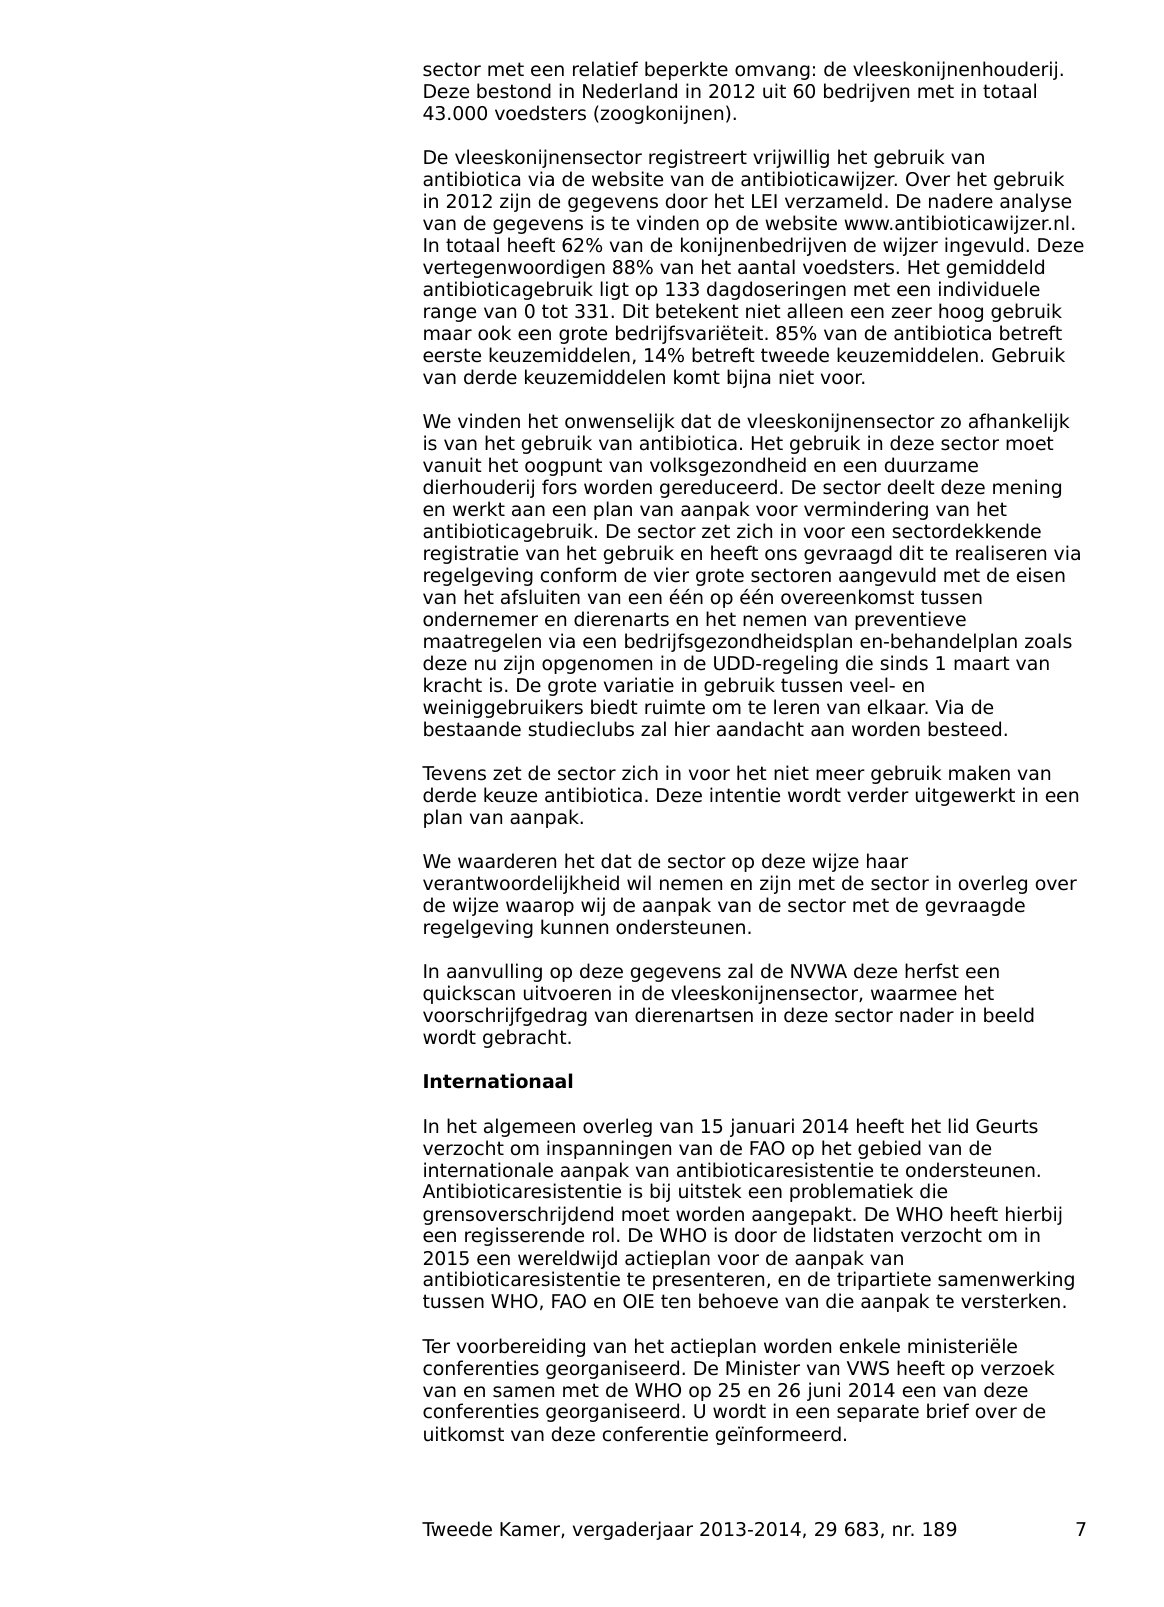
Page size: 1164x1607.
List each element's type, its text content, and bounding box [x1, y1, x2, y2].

text In het algemeen overleg van 15 januari 2014 heeft het lid Geurts verzocht om inspanningen van de FAO op het gebied van de internationale aanpak van antibioticaresistentie te ondersteunen. Antibioticaresistentie is bij uitstek een problematiek die grensoverschrijdend moet worden aangepakt. De WHO heeft hierbij een regisserende rol. De WHO is door de lidstaten verzocht om in 2015 een wereldwijd actieplan voor de aanpak van antibioticaresistentie te presenteren, en de tripartiete samenwerking tussen WHO, FAO en OIE ten behoeve van die aanpak te versterken. [422, 1116, 1087, 1313]
text In aanvulling op deze gegevens zal de NVWA deze herfst een quickscan uitvoeren in de vleeskonijnensector, waarmee het voorschrijfgedrag van dierenartsen in deze sector nader in beeld wordt gebracht. [422, 961, 1087, 1049]
subtitle Internationaal [422, 1071, 1087, 1093]
text We waarderen het dat de sector op deze wijze haar verantwoordelijkheid wil nemen en zijn met de sector in overleg over de wijze waarop wij de aanpak van de sector met de gevraagde regelgeving kunnen ondersteunen. [422, 851, 1087, 939]
text De vleeskonijnensector registreert vrijwillig het gebruik van antibiotica via de website van de antibioticawijzer. Over het gebruik in 2012 zijn de gegevens door het LEI verzameld. De nadere analyse van de gegevens is te vinden op de website www.antibioticawijzer.nl. In totaal heeft 62% van de konijnenbedrijven de wijzer ingevuld. Deze vertegenwoordigen 88% van het aantal voedsters. Het gemiddeld antibioticagebruik ligt op 133 dagdoseringen met een individuele range van 0 tot 331. Dit betekent niet alleen een zeer hoog gebruik maar ook een grote bedrijfsvariëteit. 85% van de antibiotica betreft eerste keuzemiddelen, 14% betreft tweede keuzemiddelen. Gebruik van derde keuzemiddelen komt bijna niet voor. [422, 147, 1087, 389]
text Tevens zet de sector zich in voor het niet meer gebruik maken van derde keuze antibiotica. Deze intentie wordt verder uitgewerkt in een plan van aanpak. [422, 763, 1087, 829]
text We vinden het onwenselijk dat de vleeskonijnensector zo afhankelijk is van het gebruik van antibiotica. Het gebruik in deze sector moet vanuit het oogpunt van volksgezondheid en een duurzame dierhouderij fors worden gereduceerd. De sector deelt deze mening en werkt aan een plan van aanpak voor vermindering van het antibioticagebruik. De sector zet zich in voor een sectordekkende registratie van het gebruik en heeft ons gevraagd dit te realiseren via regelgeving conform de vier grote sectoren aangevuld met de eisen van het afsluiten van een één op één overeenkomst tussen ondernemer en dierenarts en het nemen van preventieve maatregelen via een bedrijfsgezondheidsplan en-behandelplan zoals deze nu zijn opgenomen in de UDD-regeling die sinds 1 maart van kracht is. De grote variatie in gebruik tussen veel- en weiniggebruikers biedt ruimte om te leren van elkaar. Via de bestaande studieclubs zal hier aandacht aan worden besteed. [422, 411, 1087, 741]
text sector met een relatief beperkte omvang: de vleeskonijnenhouderij. Deze bestond in Nederland in 2012 uit 60 bedrijven met in totaal 43.000 voedsters (zoogkonijnen). [422, 59, 1087, 125]
text Ter voorbereiding van het actieplan worden enkele ministeriële conferenties georganiseerd. De Minister van VWS heeft op verzoek van en samen met de WHO op 25 en 26 juni 2014 een van deze conferenties georganiseerd. U wordt in een separate brief over de uitkomst van deze conferentie geïnformeerd. [422, 1336, 1087, 1445]
